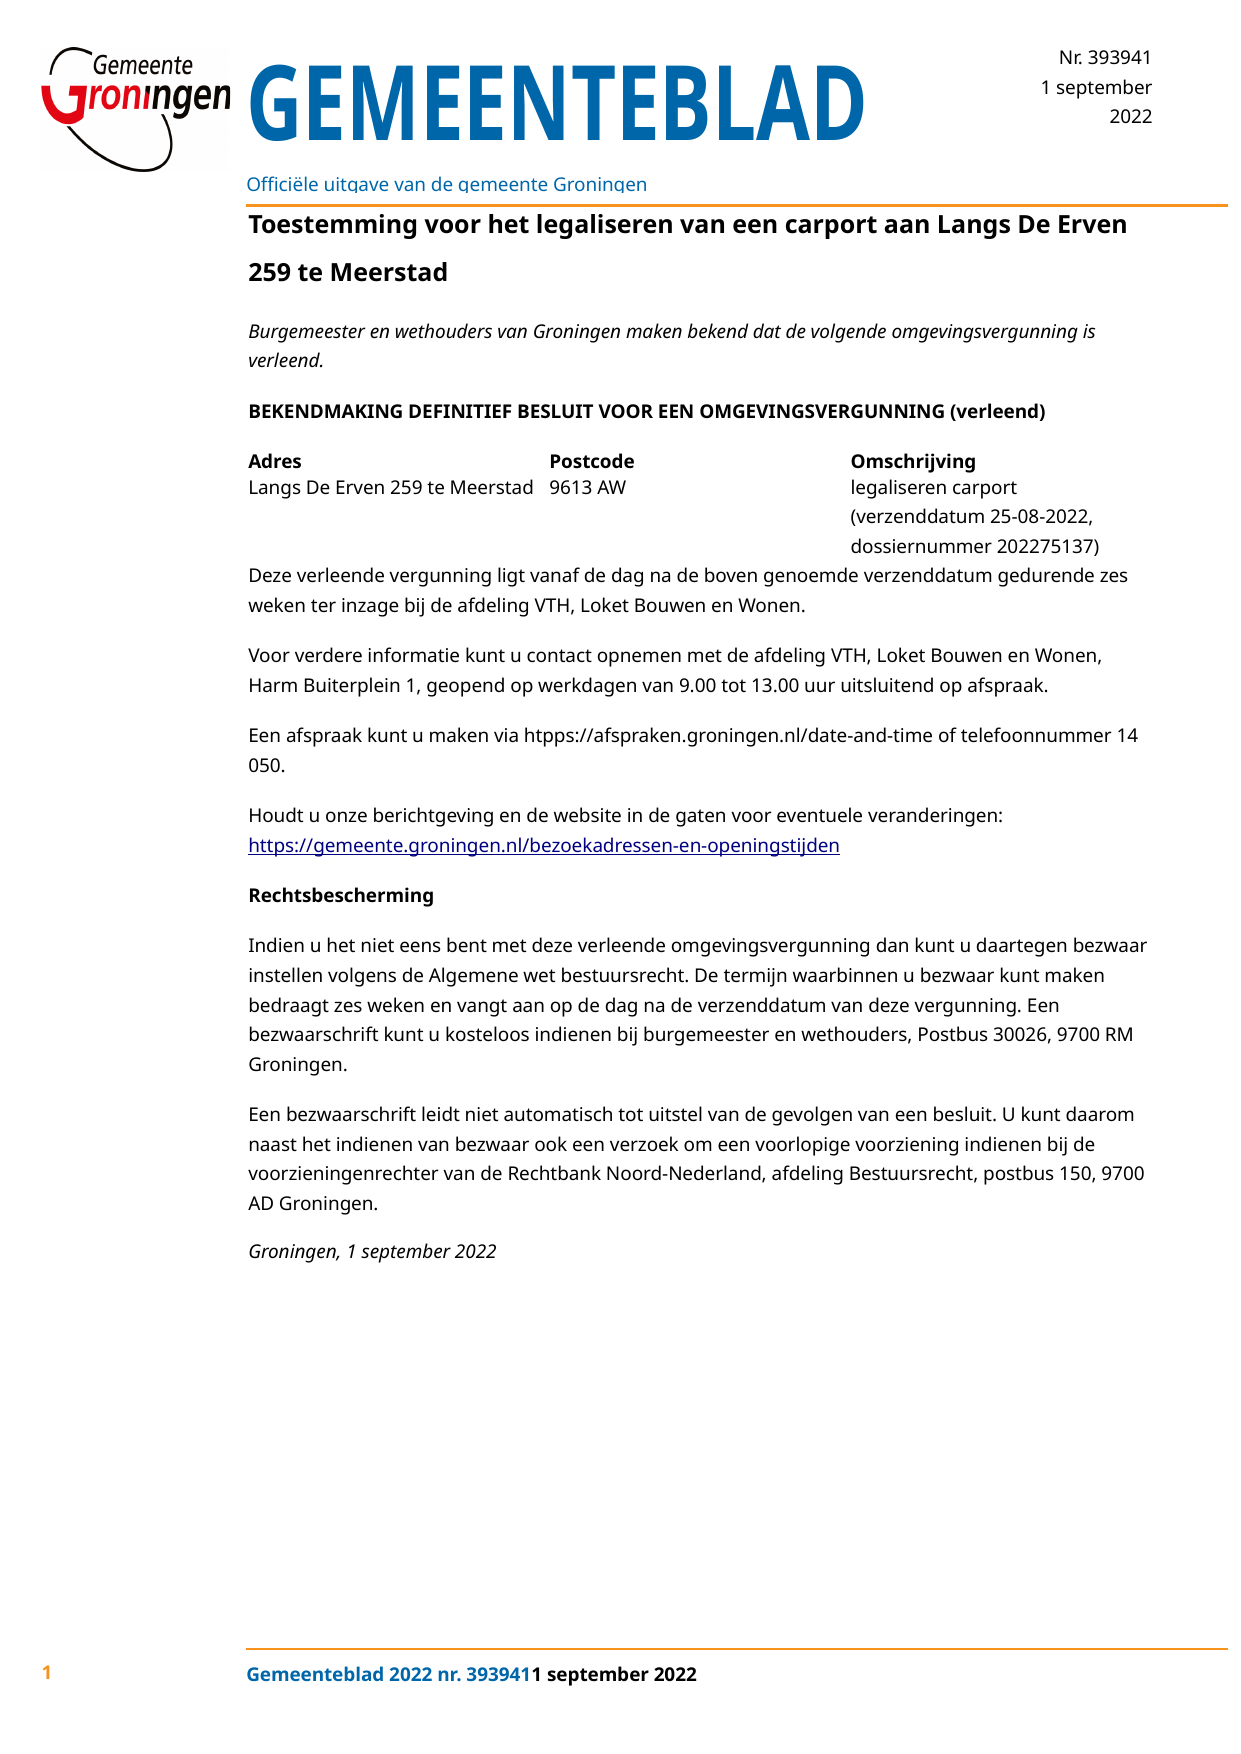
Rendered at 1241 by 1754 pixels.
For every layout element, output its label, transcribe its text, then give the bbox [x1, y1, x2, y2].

text Burgemeester en wethouders van Groningen maken bekend dat de volgende omgevingsvergunning is verleend. [248, 318, 1152, 373]
text Voor verdere informatie kunt u contact opnemen met de afdeling VTH, Loket Bouwen en Wonen, Harm Buiterplein 1, geopend op werkdagen van 9.00 tot 13.00 uur uitsluitend op afspraak. [248, 642, 1152, 698]
text BEKENDMAKING DEFINITIEF BESLUIT VOOR EEN OMGEVINGSVERGUNNING (verleend) [248, 398, 1152, 424]
text Rechtsbescherming [248, 882, 1152, 908]
text Deze verleende vergunning ligt vanaf de dag na de boven genoemde verzenddatum gedurende zes weken ter inzage bij de afdeling VTH, Loket Bouwen en Wonen. [248, 562, 1152, 618]
table_header Adres [248, 449, 549, 474]
text Een bezwaarschrift leidt niet automatisch tot uitstel van de gevolgen van een besluit. U kunt daarom naast het indienen van bezwaar ook een verzoek om een voorlopige voorziening indienen bij de voorzieningenrechter van de Rechtbank Noord-Nederland, afdeling Bestuursrecht, postbus 150, 9700 AD Groningen. [248, 1101, 1152, 1216]
text Houdt u onze berichtgeving en de website in de gaten voor eventuele veranderingen: https://gemeente.groningen.nl/bezoekadressen-en-openingstijden [248, 802, 1152, 858]
text Toestemming voor het legaliseren van een carport aan Langs De Erven 259 te Meerstad [248, 207, 1152, 288]
text Een afspraak kunt u maken via htpps://afspraken.groningen.nl/date-and-time of telefoonnummer 14 050. [248, 722, 1152, 778]
text Indien u het niet eens bent met deze verleende omgevingsvergunning dan kunt u daartegen bezwaar instellen volgens de Algemene wet bestuursrecht. De termijn waarbinnen u bezwaar kunt maken bedraagt zes weken en vangt aan op de dag na de verzenddatum van deze vergunning. Een bezwaarschrift kunt u kosteloos indienen bij burgemeester en wethouders, Postbus 30026, 9700 RM Groningen. [248, 933, 1152, 1077]
table_cell Langs De Erven 259 te Meerstad [248, 474, 549, 559]
text Groningen, 1 september 2022 [248, 1238, 1152, 1264]
table_header Omschrijving [850, 449, 1152, 474]
table_cell legaliseren carport (verzenddatum 25-08-2022, dossiernummer 202275137) [850, 474, 1152, 559]
table_cell 9613 AW [549, 474, 850, 559]
picture [41, 47, 231, 172]
table_header Postcode [549, 449, 850, 474]
